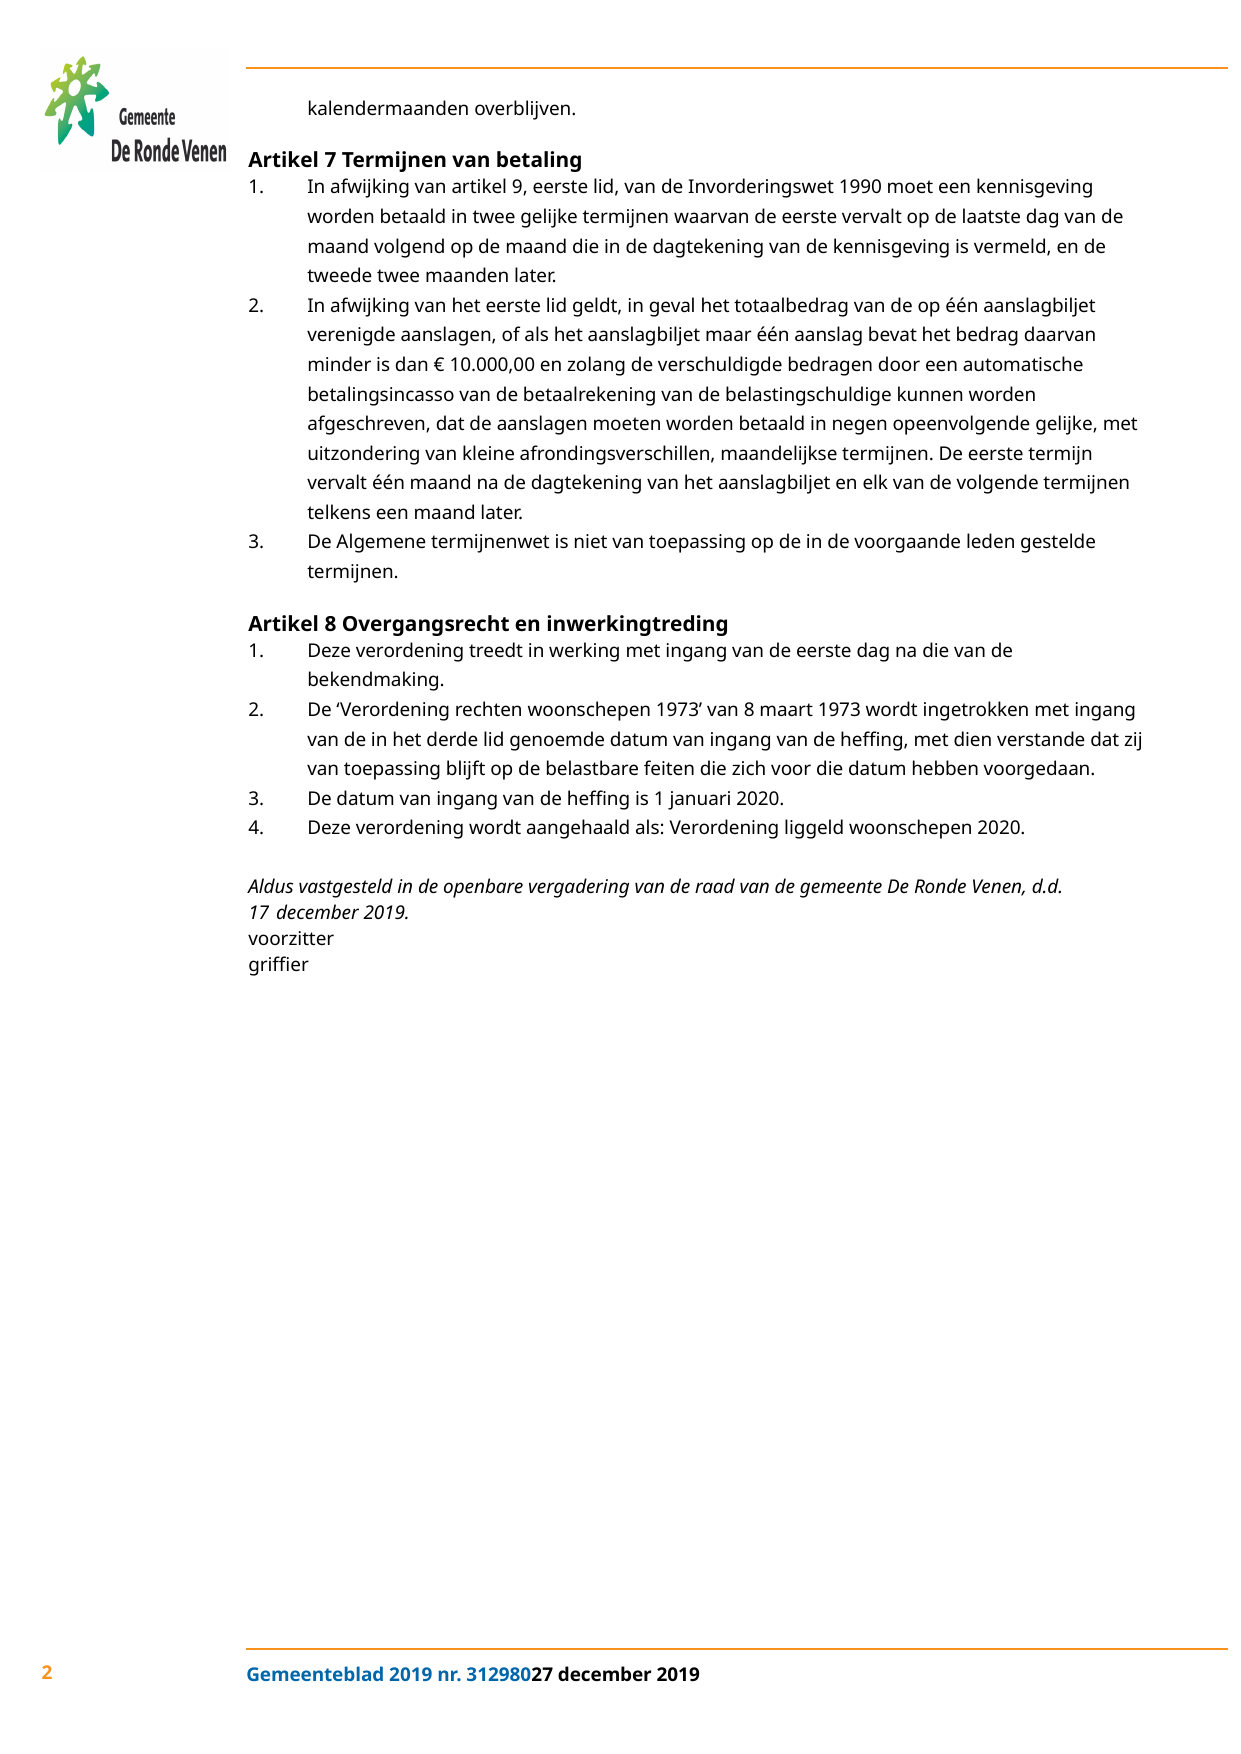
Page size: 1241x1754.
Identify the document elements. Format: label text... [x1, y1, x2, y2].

picture [41, 47, 231, 172]
list De ‘Verordening rechten woonschepen 1973’ van 8 maart 1973 wordt ingetrokken met ingang van de in het derde lid genoemde datum van ingang van de heffing, met dien verstande dat zij van toepassing blijft op de belastbare feiten die zich voor die datum hebben voorgedaan. [248, 696, 1152, 781]
list kalendermaanden overblijven. [248, 95, 1152, 121]
list Deze verordening wordt aangehaald als: Verordening liggeld woonschepen 2020. [248, 814, 1152, 840]
text Artikel 7 Termijnen van betaling [248, 145, 1152, 174]
list In afwijking van het eerste lid geldt, in geval het totaalbedrag van de op één aanslagbiljet verenigde aanslagen, of als het aanslagbiljet maar één aanslag bevat het bedrag daarvan minder is dan € 10.000,00 en zolang de verschuldigde bedragen door een automatische betalingsincasso van de betaalrekening van de belastingschuldige kunnen worden afgeschreven, dat de aanslagen moeten worden betaald in negen opeenvolgende gelijke, met uitzondering van kleine afrondingsverschillen, maandelijkse termijnen. De eerste termijn vervalt één maand na de dagtekening van het aanslagbiljet en elk van de volgende termijnen telkens een maand later. [248, 292, 1152, 525]
list De datum van ingang van de heffing is 1 januari 2020. [248, 785, 1152, 811]
list Deze verordening treedt in werking met ingang van de eerste dag na die van de bekendmaking. [248, 637, 1152, 692]
text griffier [248, 951, 1152, 977]
list De Algemene termijnenwet is niet van toepassing op de in de voorgaande leden gestelde termijnen. [248, 529, 1152, 584]
list In afwijking van artikel 9, eerste lid, van de Invorderingswet 1990 moet een kennisgeving worden betaald in twee gelijke termijnen waarvan de eerste vervalt op de laatste dag van de maand volgend op de maand die in de dagtekening van de kennisgeving is vermeld, en de tweede twee maanden later. [248, 174, 1152, 288]
text Aldus vastgesteld in de openbare vergadering van de raad van de gemeente De Ronde Venen, d.d. 17 december 2019. [248, 874, 1152, 925]
text Artikel 8 Overgangsrecht en inwerkingtreding [248, 609, 1152, 637]
text voorzitter [248, 925, 1152, 951]
